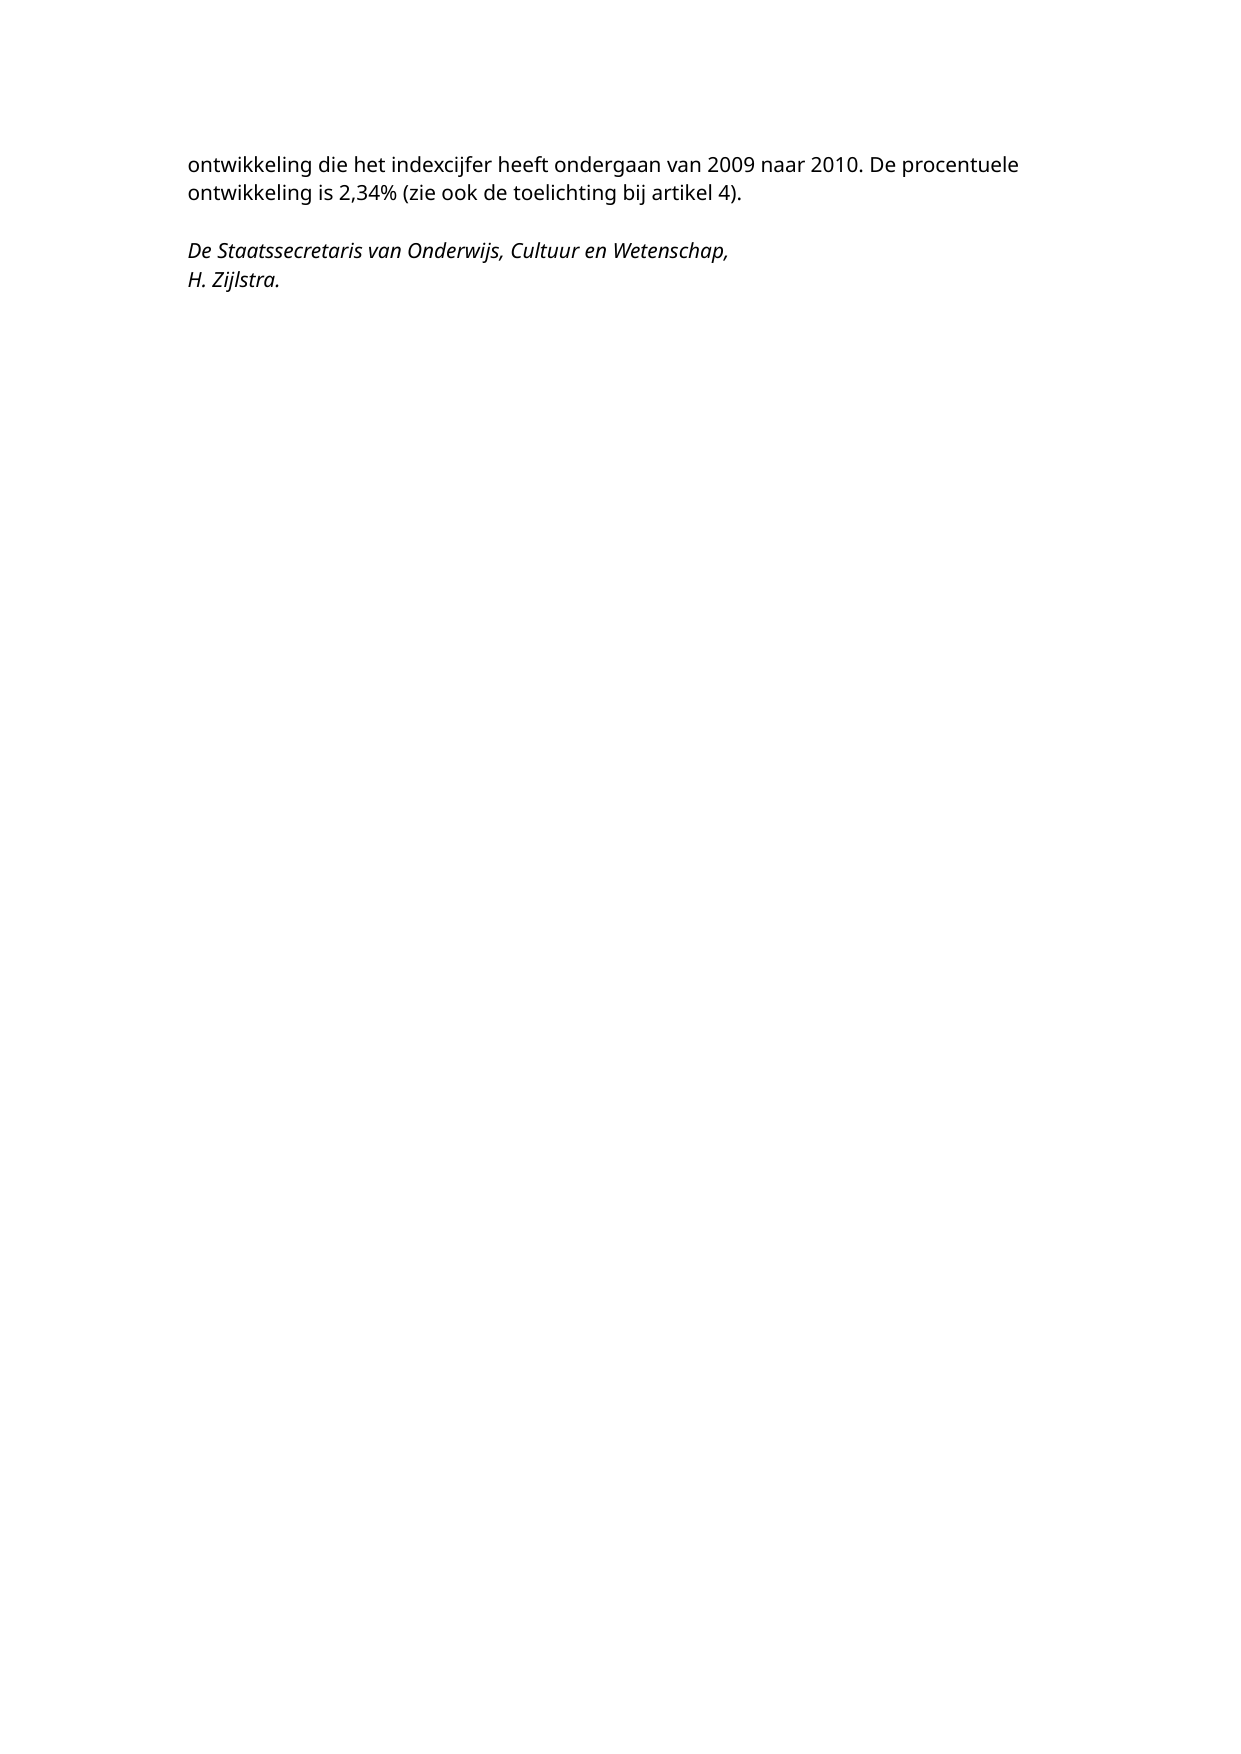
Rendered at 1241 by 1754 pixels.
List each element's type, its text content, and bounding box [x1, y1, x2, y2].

text H. Zijlstra. [187, 265, 1053, 293]
text ontwikkeling die het indexcijfer heeft ondergaan van 2009 naar 2010. De procentuele ontwikkeling is 2,34% (zie ook de toelichting bij artikel 4). [187, 150, 1053, 207]
text De Staatssecretaris van Onderwijs, Cultuur en Wetenschap, [187, 236, 1053, 265]
